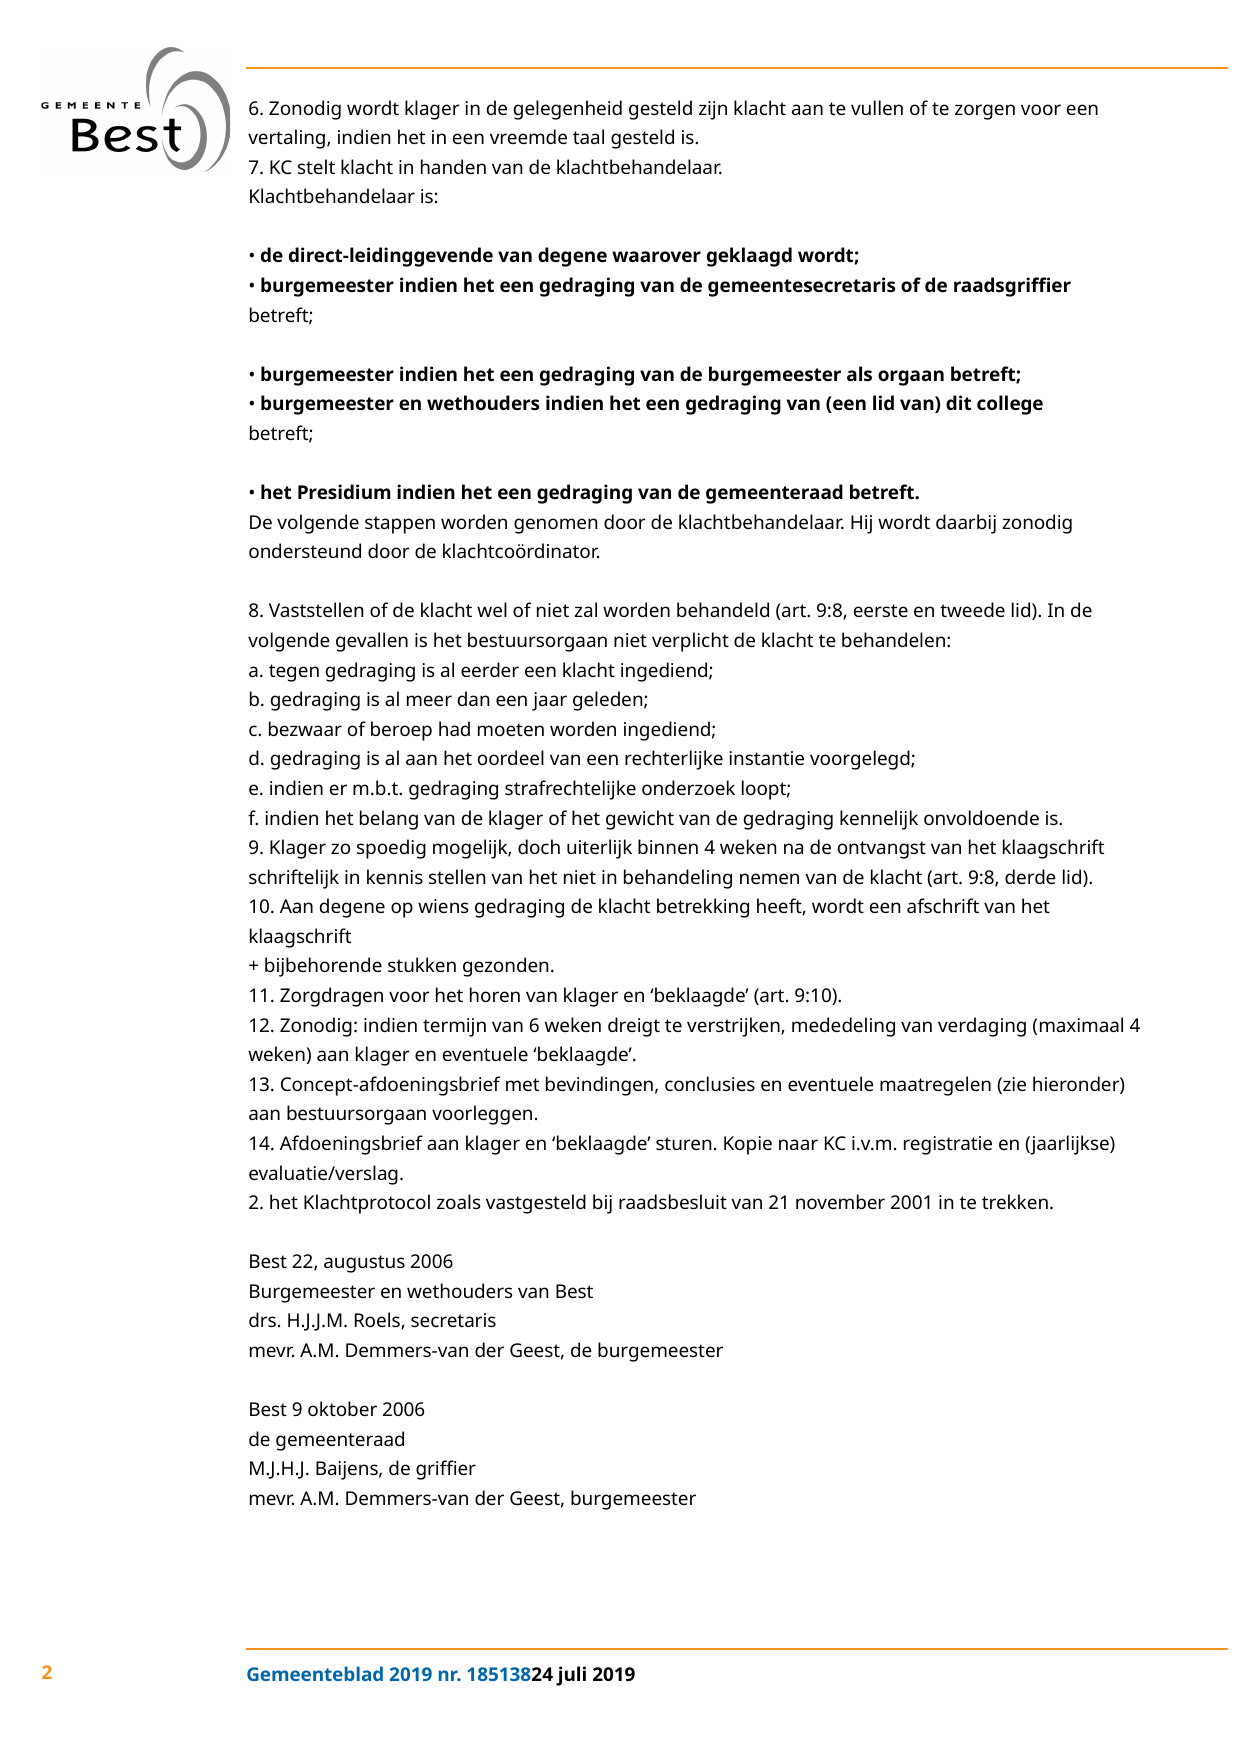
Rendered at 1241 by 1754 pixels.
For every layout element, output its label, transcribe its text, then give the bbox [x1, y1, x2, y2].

text Best 9 oktober 2006 [248, 1396, 1152, 1422]
text 7. KC stelt klacht in handen van de klachtbehandelaar. [248, 154, 1152, 180]
text schriftelijk in kennis stellen van het niet in behandeling nemen van de klacht (art. 9:8, derde lid). [248, 864, 1152, 890]
text 9. Klager zo spoedig mogelijk, doch uiterlijk binnen 4 weken na de ontvangst van het klaagschrift [248, 834, 1152, 860]
text aan bestuursorgaan voorleggen. [248, 1101, 1152, 1126]
text Burgemeester en wethouders van Best [248, 1278, 1152, 1304]
text b. gedraging is al meer dan een jaar geleden; [248, 686, 1152, 712]
text mevr. A.M. Demmers-van der Geest, de burgemeester [248, 1337, 1152, 1363]
text a. tegen gedraging is al eerder een klacht ingediend; [248, 657, 1152, 683]
text 6. Zonodig wordt klager in de gelegenheid gesteld zijn klacht aan te vullen of te zorgen voor een [248, 95, 1152, 121]
text • het Presidium indien het een gedraging van de gemeenteraad betreft. [248, 479, 1152, 505]
text 10. Aan degene op wiens gedraging de klacht betrekking heeft, wordt een afschrift van het klaagschrift [248, 893, 1152, 949]
text Best 22, augustus 2006 [248, 1248, 1152, 1274]
text f. indien het belang van de klager of het gewicht van de gedraging kennelijk onvoldoende is. [248, 805, 1152, 831]
text betreft; [248, 420, 1152, 446]
text 13. Concept-afdoeningsbrief met bevindingen, conclusies en eventuele maatregelen (zie hieronder) [248, 1071, 1152, 1097]
text volgende gevallen is het bestuursorgaan niet verplicht de klacht te behandelen: [248, 627, 1152, 653]
text • burgemeester indien het een gedraging van de gemeentesecretaris of de raadsgriffier [248, 272, 1152, 298]
text + bijbehorende stukken gezonden. [248, 953, 1152, 978]
text e. indien er m.b.t. gedraging strafrechtelijke onderzoek loopt; [248, 775, 1152, 801]
text • burgemeester en wethouders indien het een gedraging van (een lid van) dit college [248, 391, 1152, 416]
text • de direct-leidinggevende van degene waarover geklaagd wordt; [248, 243, 1152, 268]
text M.J.H.J. Baijens, de griffier [248, 1456, 1152, 1481]
text 11. Zorgdragen voor het horen van klager en ‘beklaagde’ (art. 9:10). [248, 982, 1152, 1008]
text drs. H.J.J.M. Roels, secretaris [248, 1308, 1152, 1333]
text 12. Zonodig: indien termijn van 6 weken dreigt te verstrijken, mededeling van verdaging (maximaal 4 [248, 1012, 1152, 1038]
text mevr. A.M. Demmers-van der Geest, burgemeester [248, 1485, 1152, 1511]
text betreft; [248, 302, 1152, 328]
text ondersteund door de klachtcoördinator. [248, 538, 1152, 564]
text De volgende stappen worden genomen door de klachtbehandelaar. Hij wordt daarbij zonodig [248, 509, 1152, 535]
text vertaling, indien het in een vreemde taal gesteld is. [248, 124, 1152, 150]
text 14. Afdoeningsbrief aan klager en ‘beklaagde’ sturen. Kopie naar KC i.v.m. registratie en (jaarlijkse) [248, 1130, 1152, 1156]
text c. bezwaar of beroep had moeten worden ingediend; [248, 716, 1152, 742]
text 8. Vaststellen of de klacht wel of niet zal worden behandeld (art. 9:8, eerste en tweede lid). In de [248, 598, 1152, 623]
text • burgemeester indien het een gedraging van de burgemeester als orgaan betreft; [248, 361, 1152, 387]
text d. gedraging is al aan het oordeel van een rechterlijke instantie voorgelegd; [248, 746, 1152, 771]
text evaluatie/verslag. [248, 1160, 1152, 1186]
text 2. het Klachtprotocol zoals vastgesteld bij raadsbesluit van 21 november 2001 in te trekken. [248, 1189, 1152, 1215]
text Klachtbehandelaar is: [248, 183, 1152, 209]
picture [41, 47, 231, 172]
text de gemeenteraad [248, 1426, 1152, 1452]
text weken) aan klager en eventuele ‘beklaagde’. [248, 1041, 1152, 1067]
